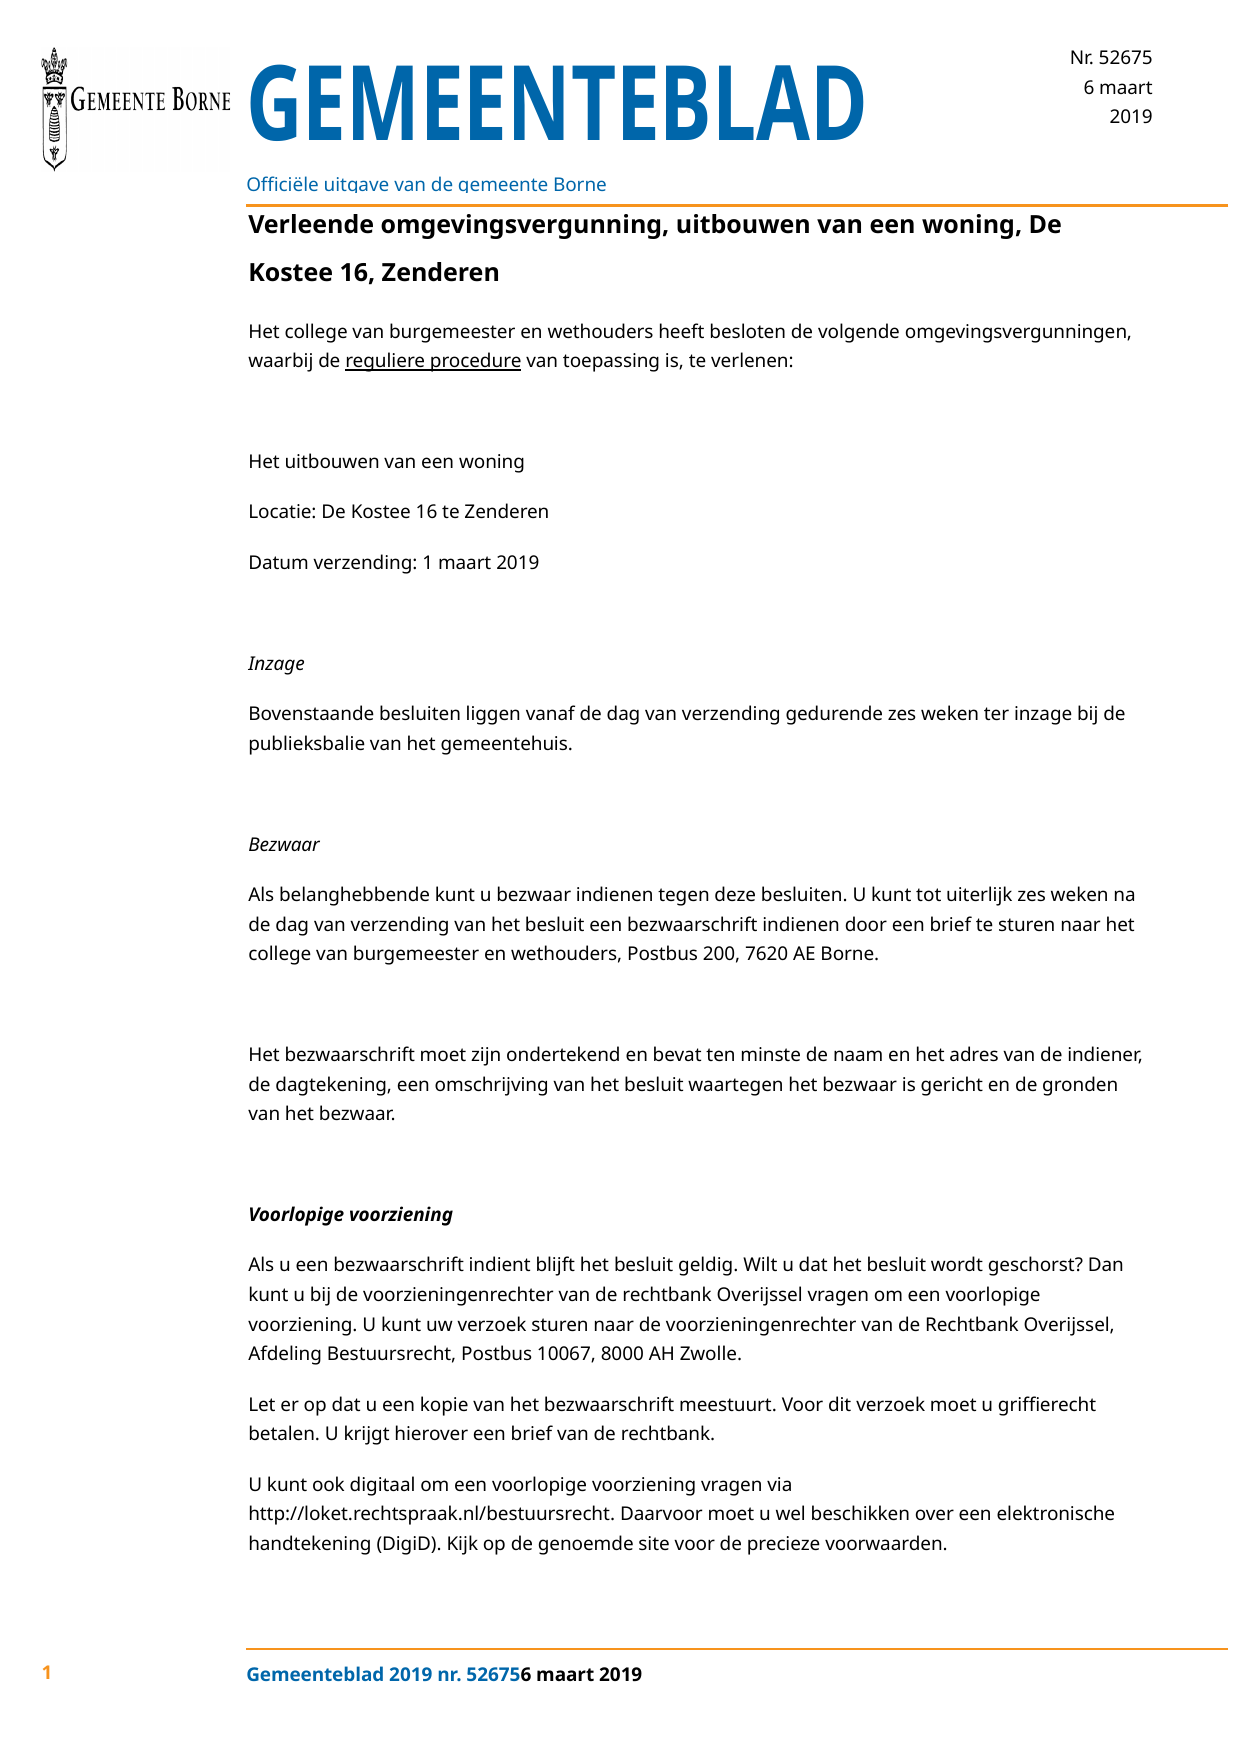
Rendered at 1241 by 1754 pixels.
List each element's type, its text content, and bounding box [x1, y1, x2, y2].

text Datum verzending: 1 maart 2019 [248, 549, 1152, 575]
text Als u een bezwaarschrift indient blijft het besluit geldig. Wilt u dat het besluit wordt geschorst? Dan kunt u bij de voorzieningenrechter van de rechtbank Overijssel vragen om een voorlopige voorziening. U kunt uw verzoek sturen naar de voorzieningenrechter van de Rechtbank Overijssel, Afdeling Bestuursrecht, Postbus 10067, 8000 AH Zwolle. [248, 1252, 1152, 1366]
text Inzage [248, 650, 1152, 676]
text Verleende omgevingsvergunning, uitbouwen van een woning, De Kostee 16, Zenderen [248, 207, 1152, 288]
text U kunt ook digitaal om een voorlopige voorziening vragen via http://loket.rechtspraak.nl/bestuursrecht. Daarvoor moet u wel beschikken over een elektronische handtekening (DigiD). Kijk op de genoemde site voor de precieze voorwaarden. [248, 1471, 1152, 1556]
text Het college van burgemeester en wethouders heeft besloten de volgende omgevingsvergunningen, waarbij de reguliere procedure van toepassing is, te verlenen: [248, 318, 1152, 373]
text Het uitbouwen van een woning [248, 448, 1152, 474]
text Als belanghebbende kunt u bezwaar indienen tegen deze besluiten. U kunt tot uiterlijk zes weken na de dag van verzending van het besluit een bezwaarschrift indienen door een brief te sturen naar het college van burgemeester en wethouders, Postbus 200, 7620 AE Borne. [248, 881, 1152, 966]
text Bovenstaande besluiten liggen vanaf de dag van verzending gedurende zes weken ter inzage bij de publieksbalie van het gemeentehuis. [248, 700, 1152, 756]
picture [41, 47, 231, 172]
text Bezwaar [248, 831, 1152, 857]
text Voorlopige voorziening [248, 1201, 1152, 1227]
text Locatie: De Kostee 16 te Zenderen [248, 499, 1152, 524]
text Let er op dat u een kopie van het bezwaarschrift meestuurt. Voor dit verzoek moet u griffierecht betalen. U krijgt hierover een brief van de rechtbank. [248, 1391, 1152, 1446]
text Het bezwaarschrift moet zijn ondertekend en bevat ten minste de naam en het adres van de indiener, de dagtekening, een omschrijving van het besluit waartegen het bezwaar is gericht en de gronden van het bezwaar. [248, 1041, 1152, 1126]
